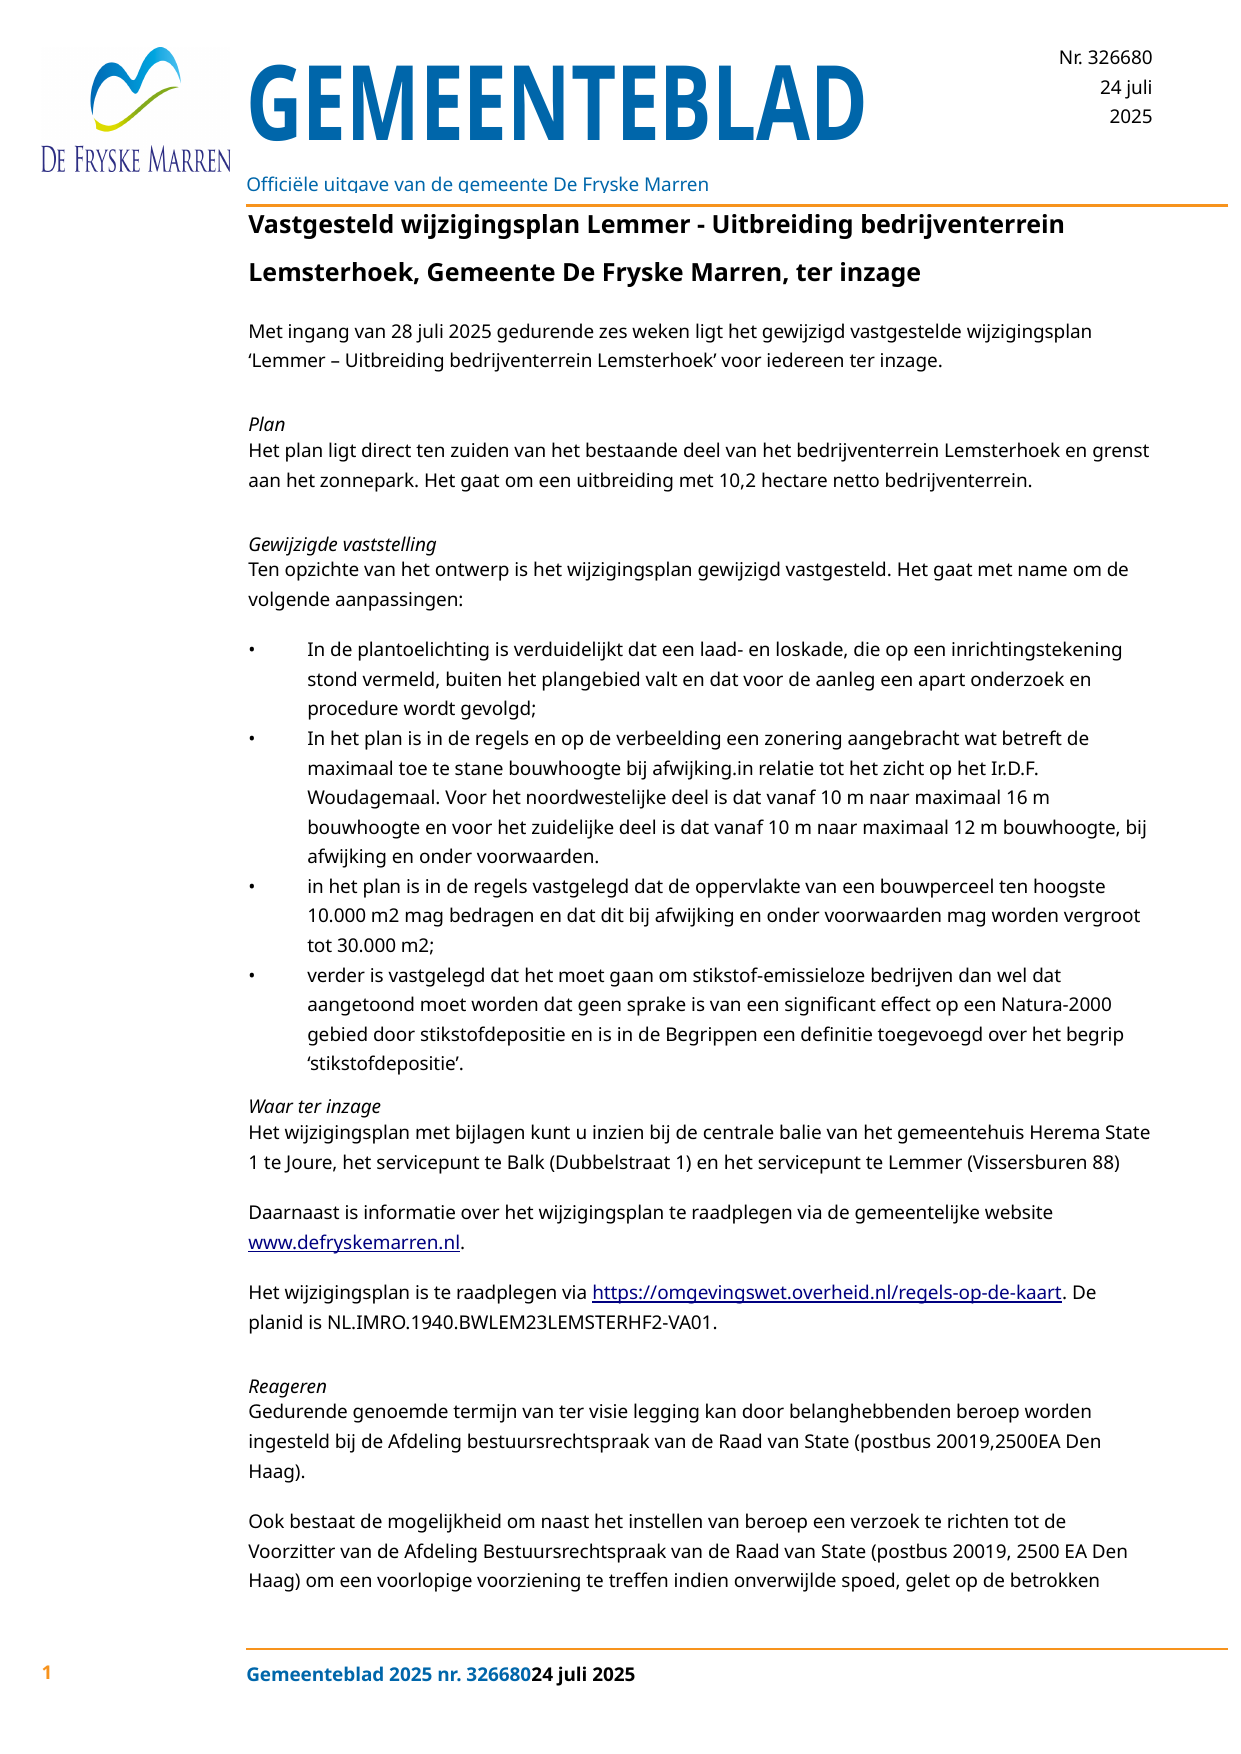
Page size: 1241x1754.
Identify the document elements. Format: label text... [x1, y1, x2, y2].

text Gedurende genoemde termijn van ter visie legging kan door belanghebbenden beroep worden ingesteld bij de Afdeling bestuursrechtspraak van de Raad van State (postbus 20019,2500EA Den Haag). [248, 1399, 1152, 1484]
text Ook bestaat de mogelijkheid om naast het instellen van beroep een verzoek te richten tot de Voorzitter van de Afdeling Bestuursrechtspraak van de Raad van State (postbus 20019, 2500 EA Den Haag) om een voorlopige voorziening te treffen indien onverwijlde spoed, gelet op de betrokken [248, 1508, 1152, 1593]
text Plan [248, 411, 1152, 437]
text Reageren [248, 1373, 1152, 1399]
text Waar ter inzage [248, 1094, 1152, 1119]
list verder is vastgelegd dat het moet gaan om stikstof-emissieloze bedrijven dan wel dat aangetoond moet worden dat geen sprake is van een significant effect op een Natura-2000 gebied door stikstofdepositie en is in de Begrippen een definitie toegevoegd over het begrip ‘stikstofdepositie’. [248, 962, 1152, 1076]
text Daarnaast is informatie over het wijzigingsplan te raadplegen via de gemeentelijke website www.defryskemarren.nl. [248, 1199, 1152, 1255]
text Het plan ligt direct ten zuiden van het bestaande deel van het bedrijventerrein Lemsterhoek en grenst aan het zonnepark. Het gaat om een uitbreiding met 10,2 hectare netto bedrijventerrein. [248, 437, 1152, 492]
text Het wijzigingsplan met bijlagen kunt u inzien bij de centrale balie van het gemeentehuis Herema State 1 te Joure, het servicepunt te Balk (Dubbelstraat 1) en het servicepunt te Lemmer (Vissersburen 88) [248, 1119, 1152, 1175]
text Vastgesteld wijzigingsplan Lemmer - Uitbreiding bedrijventerrein Lemsterhoek, Gemeente De Fryske Marren, ter inzage [248, 207, 1152, 288]
list In de plantoelichting is verduidelijkt dat een laad- en loskade, die op een inrichtingstekening stond vermeld, buiten het plangebied valt en dat voor de aanleg een apart onderzoek en procedure wordt gevolgd; [248, 636, 1152, 721]
text Met ingang van 28 juli 2025 gedurende zes weken ligt het gewijzigd vastgestelde wijzigingsplan ‘Lemmer – Uitbreiding bedrijventerrein Lemsterhoek’ voor iedereen ter inzage. [248, 318, 1152, 373]
text Ten opzichte van het ontwerp is het wijzigingsplan gewijzigd vastgesteld. Het gaat met name om de volgende aanpassingen: [248, 556, 1152, 612]
text Gewijzigde vaststelling [248, 531, 1152, 556]
list in het plan is in de regels vastgelegd dat de oppervlakte van een bouwperceel ten hoogste 10.000 m2 mag bedragen en dat dit bij afwijking en onder voorwaarden mag worden vergroot tot 30.000 m2; [248, 873, 1152, 958]
list In het plan is in de regels en op de verbeelding een zonering aangebracht wat betreft de maximaal toe te stane bouwhoogte bij afwijking.in relatie tot het zicht op het Ir.D.F. Woudagemaal. Voor het noordwestelijke deel is dat vanaf 10 m naar maximaal 16 m bouwhoogte en voor het zuidelijke deel is dat vanaf 10 m naar maximaal 12 m bouwhoogte, bij afwijking en onder voorwaarden. [248, 725, 1152, 869]
text Het wijzigingsplan is te raadplegen via https://omgevingswet.overheid.nl/regels-op-de-kaart. De planid is NL.IMRO.1940.BWLEM23LEMSTERHF2-VA01. [248, 1279, 1152, 1335]
picture [41, 47, 231, 172]
